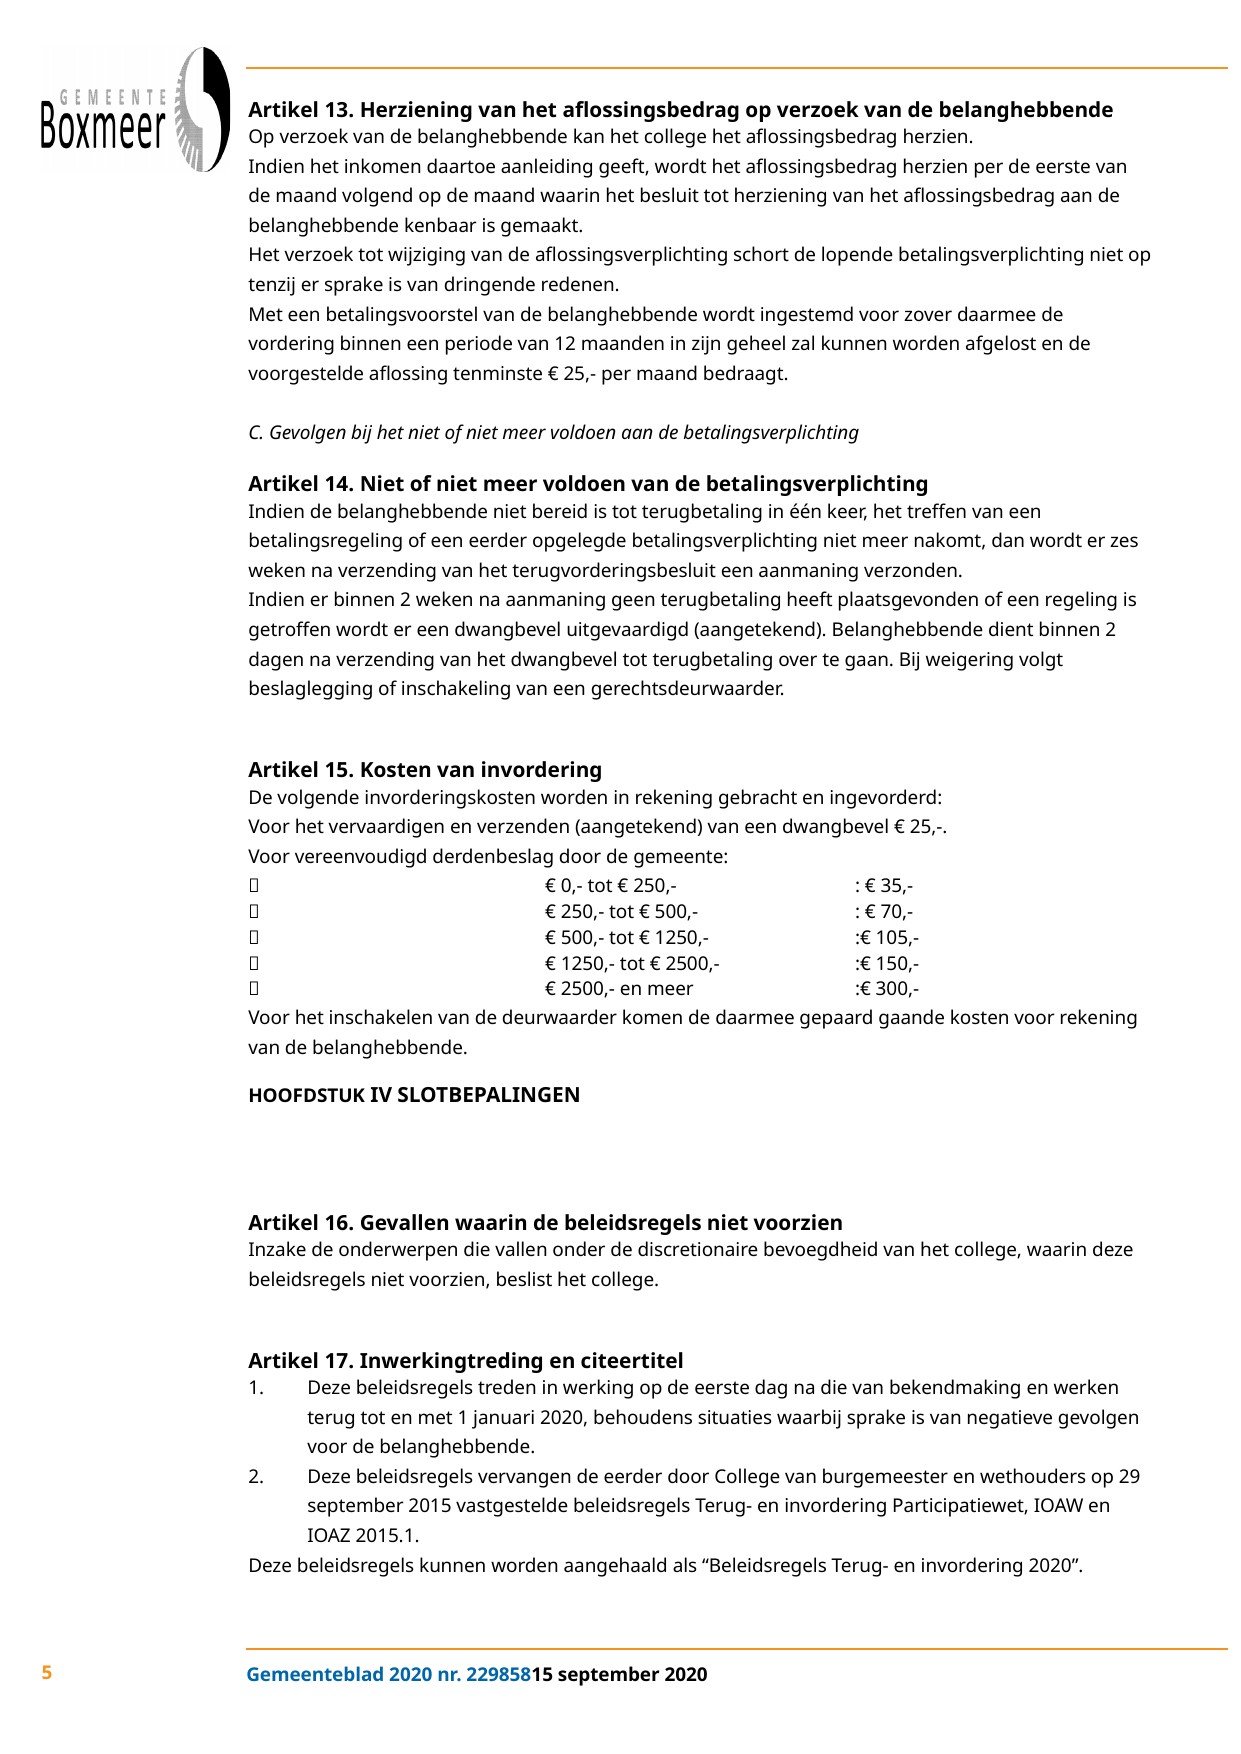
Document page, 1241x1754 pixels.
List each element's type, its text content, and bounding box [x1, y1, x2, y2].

table_header  [248, 873, 545, 898]
table_cell :€ 105,- [855, 924, 1152, 950]
text Artikel 16. Gevallen waarin de beleidsregels niet voorzien [248, 1208, 1152, 1236]
text Inzake de onderwerpen die vallen onder de discretionaire bevoegdheid van het college, waarin deze beleidsregels niet voorzien, beslist het college. [248, 1236, 1152, 1292]
list Deze beleidsregels vervangen de eerder door College van burgemeester en wethouders op 29 september 2015 vastgestelde beleidsregels Terug- en invordering Participatiewet, IOAW en IOAZ 2015.1. [248, 1463, 1152, 1548]
text Met een betalingsvoorstel van de belanghebbende wordt ingestemd voor zover daarmee de vordering binnen een periode van 12 maanden in zijn geheel zal kunnen worden afgelost en de voorgestelde aflossing tenminste € 25,- per maand bedraagt. [248, 301, 1152, 386]
table_cell € 250,- tot € 500,- [545, 899, 855, 924]
text Voor het vervaardigen en verzenden (aangetekend) van een dwangbevel € 25,-. [248, 813, 1152, 839]
picture [41, 47, 231, 172]
text Indien de belanghebbende niet bereid is tot terugbetaling in één keer, het treffen van een betalingsregeling of een eerder opgelegde betalingsverplichting niet meer nakomt, dan wordt er zes weken na verzending van het terugvorderingsbesluit een aanmaning verzonden. [248, 498, 1152, 583]
table_cell  [248, 924, 545, 950]
table_cell :€ 150,- [855, 950, 1152, 976]
table_cell € 500,- tot € 1250,- [545, 924, 855, 950]
text Voor vereenvoudigd derdenbeslag door de gemeente: [248, 843, 1152, 869]
text C. Gevolgen bij het niet of niet meer voldoen aan de betalingsverplichting [248, 419, 1152, 445]
table_cell € 1250,- tot € 2500,- [545, 950, 855, 976]
table_cell  [248, 976, 545, 1001]
table_header : € 35,- [855, 873, 1152, 898]
text Artikel 14. Niet of niet meer voldoen van de betalingsverplichting [248, 469, 1152, 498]
text Het verzoek tot wijziging van de aflossingsverplichting schort de lopende betalingsverplichting niet op tenzij er sprake is van dringende redenen. [248, 242, 1152, 297]
text Indien er binnen 2 weken na aanmaning geen terugbetaling heeft plaatsgevonden of een regeling is getroffen wordt er een dwangbevel uitgevaardigd (aangetekend). Belanghebbende dient binnen 2 dagen na verzending van het dwangbevel tot terugbetaling over te gaan. Bij weigering volgt beslaglegging of inschakeling van een gerechtsdeurwaarder. [248, 587, 1152, 701]
text Artikel 13. Herziening van het aflossingsbedrag op verzoek van de belanghebbende [248, 95, 1152, 123]
text HOOFDSTUK IV SLOTBEPALINGEN [248, 1080, 1152, 1108]
table_header € 0,- tot € 250,- [545, 873, 855, 898]
text Indien het inkomen daartoe aanleiding geeft, wordt het aflossingsbedrag herzien per de eerste van de maand volgend op de maand waarin het besluit tot herziening van het aflossingsbedrag aan de belanghebbende kenbaar is gemaakt. [248, 153, 1152, 238]
text Op verzoek van de belanghebbende kan het college het aflossingsbedrag herzien. [248, 123, 1152, 149]
text Voor het inschakelen van de deurwaarder komen de daarmee gepaard gaande kosten voor rekening van de belanghebbende. [248, 1004, 1152, 1060]
table_cell € 2500,- en meer [545, 976, 855, 1001]
text Artikel 17. Inwerkingtreding en citeertitel [248, 1346, 1152, 1374]
list Deze beleidsregels treden in werking op de eerste dag na die van bekendmaking en werken terug tot en met 1 januari 2020, behoudens situaties waarbij sprake is van negatieve gevolgen voor de belanghebbende. [248, 1374, 1152, 1459]
text Deze beleidsregels kunnen worden aangehaald als “Beleidsregels Terug- en invordering 2020”. [248, 1552, 1152, 1578]
text Artikel 15. Kosten van invordering [248, 755, 1152, 784]
text De volgende invorderingskosten worden in rekening gebracht en ingevorderd: [248, 784, 1152, 809]
table_cell  [248, 899, 545, 924]
table_cell : € 70,- [855, 899, 1152, 924]
table_cell  [248, 950, 545, 976]
table_cell :€ 300,- [855, 976, 1152, 1001]
